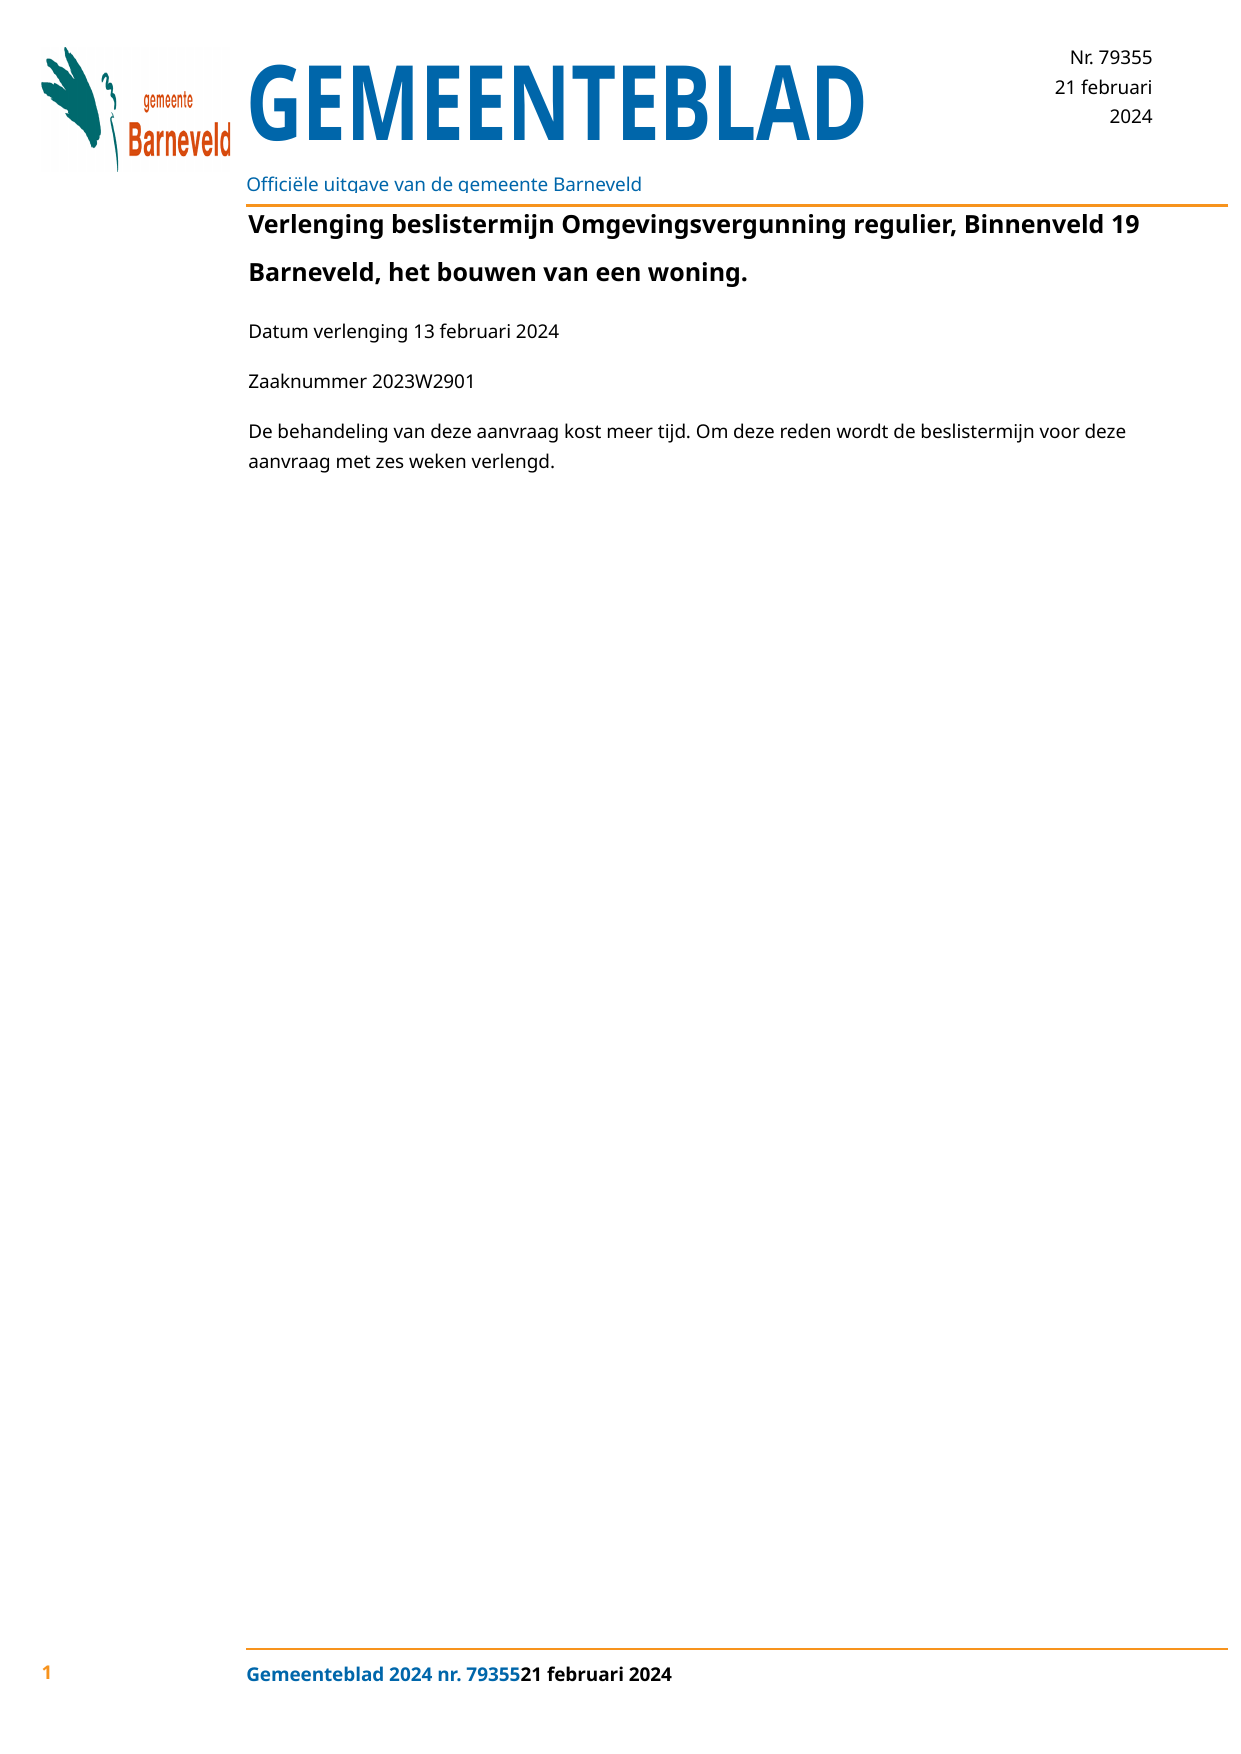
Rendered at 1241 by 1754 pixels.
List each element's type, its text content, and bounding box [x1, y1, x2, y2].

text De behandeling van deze aanvraag kost meer tijd. Om deze reden wordt de beslistermijn voor deze aanvraag met zes weken verlengd. [248, 419, 1152, 474]
text Verlenging beslistermijn Omgevingsvergunning regulier, Binnenveld 19 Barneveld, het bouwen van een woning. [248, 207, 1152, 288]
text Zaaknummer 2023W2901 [248, 368, 1152, 394]
text Datum verlenging 13 februari 2024 [248, 318, 1152, 344]
picture [41, 47, 231, 172]
